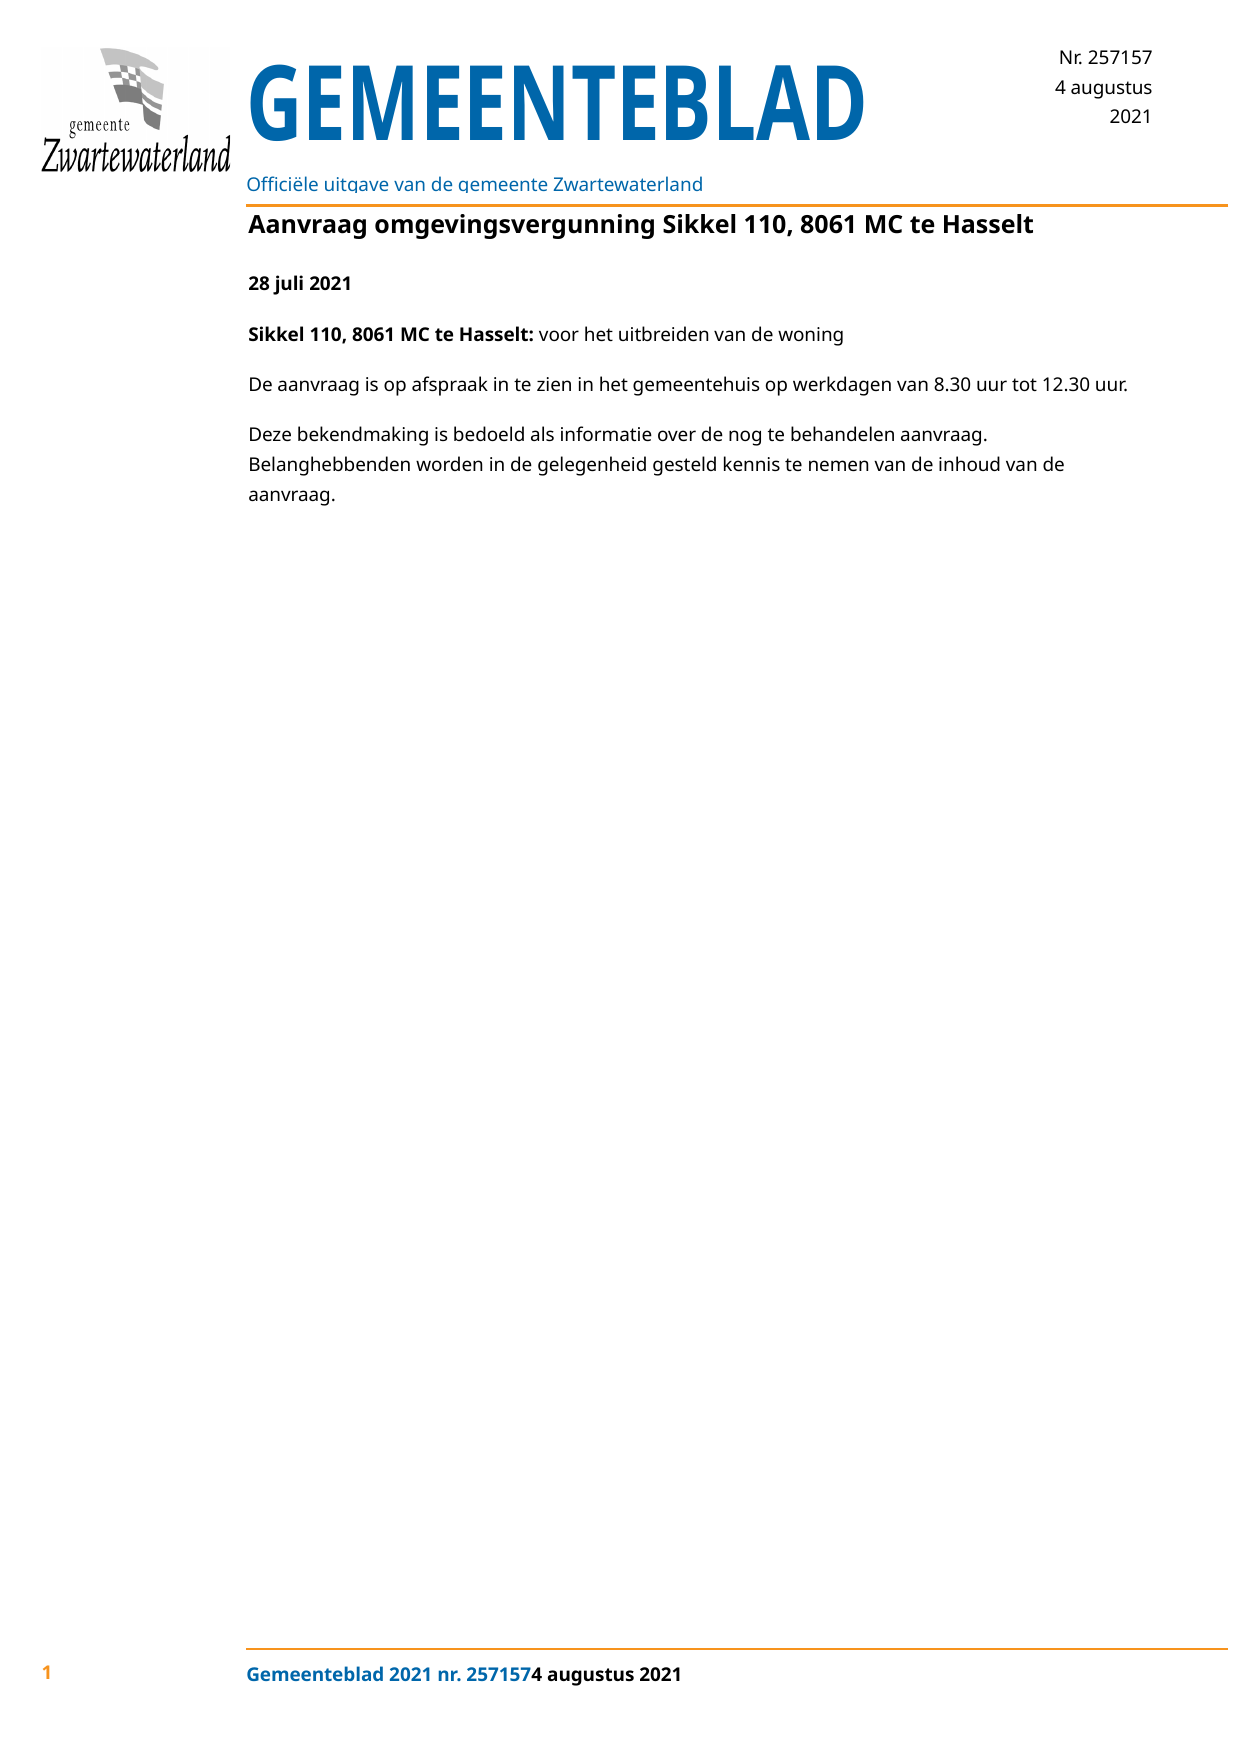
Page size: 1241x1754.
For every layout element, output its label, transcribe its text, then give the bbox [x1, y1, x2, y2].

text De aanvraag is op afspraak in te zien in het gemeentehuis op werkdagen van 8.30 uur tot 12.30 uur. [248, 371, 1152, 397]
text Deze bekendmaking is bedoeld als informatie over de nog te behandelen aanvraag. Belanghebbenden worden in de gelegenheid gesteld kennis te nemen van de inhoud van de aanvraag. [248, 422, 1152, 506]
picture [41, 47, 231, 172]
text Sikkel 110, 8061 MC te Hasselt: voor het uitbreiden van de woning [248, 321, 1152, 346]
text Aanvraag omgevingsvergunning Sikkel 110, 8061 MC te Hasselt [248, 207, 1152, 241]
text 28 juli 2021 [248, 270, 1152, 296]
